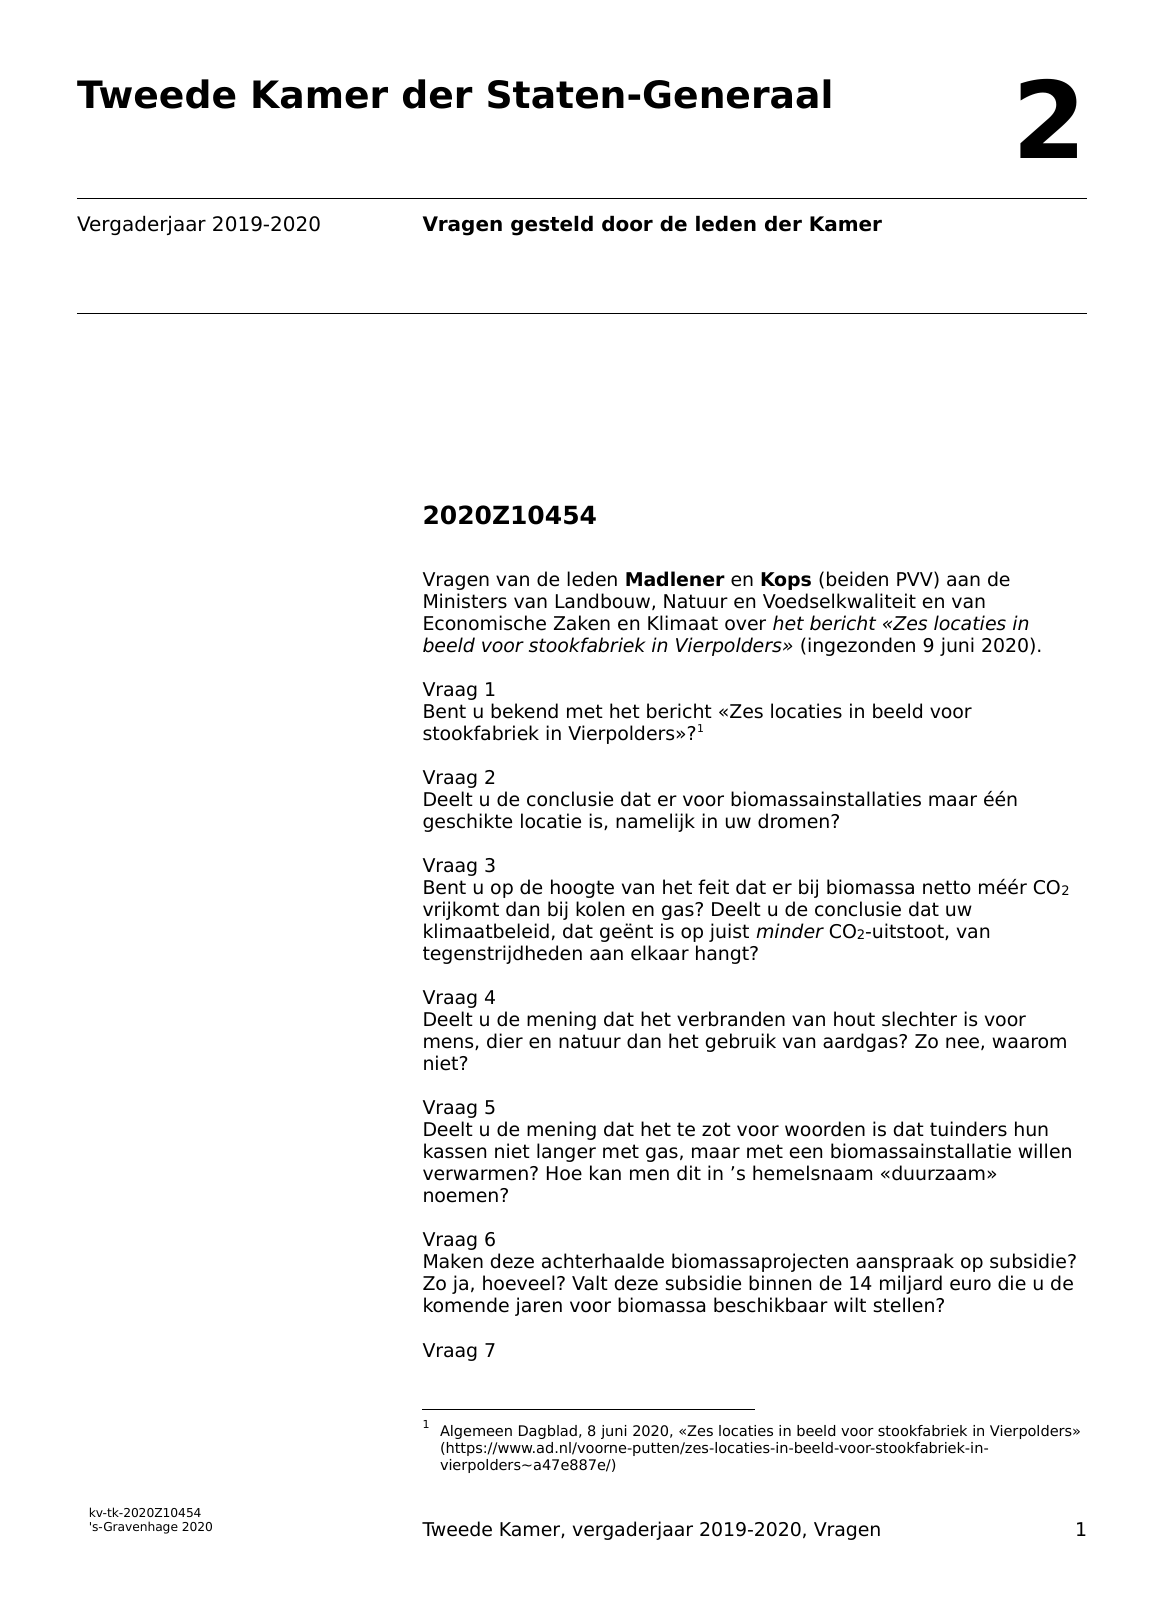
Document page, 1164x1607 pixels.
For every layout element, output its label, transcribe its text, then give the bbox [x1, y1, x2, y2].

text Deelt u de mening dat het te zot voor woorden is dat tuinders hun kassen niet langer met gas, maar met een biomassainstallatie willen verwarmen? Hoe kan men dit in ’s hemelsnaam «duurzaam» noemen? [422, 1119, 1087, 1207]
text Deelt u de conclusie dat er voor biomassainstallaties maar één geschikte locatie is, namelijk in uw dromen? [422, 789, 1087, 833]
text 2020Z10454 [422, 501, 1087, 531]
text Bent u bekend met het bericht «Zes locaties in beeld voor stookfabriek in Vierpolders»? [422, 701, 1087, 745]
text Maken deze achterhaalde biomassaprojecten aanspraak op subsidie? Zo ja, hoeveel? Valt deze subsidie binnen de 14 miljard euro die u de komende jaren voor biomassa beschikbaar wilt stellen? [422, 1251, 1087, 1317]
text Vraag 4 [422, 987, 1087, 1009]
text kv-tk-2020Z10454 [88, 1506, 323, 1520]
table_cell Vragen gesteld door de leden der Kamer [422, 199, 1087, 313]
text 's-Gravenhage 2020 [88, 1520, 323, 1534]
text Vraag 2 [422, 767, 1087, 789]
text Deelt u de mening dat het verbranden van hout slechter is voor mens, dier en natuur dan het gebruik van aardgas? Zo nee, waarom niet? [422, 1009, 1087, 1075]
text Vraag 6 [422, 1229, 1087, 1251]
text Vraag 5 [422, 1097, 1087, 1119]
table_cell Vergaderjaar 2019-2020 [77, 199, 422, 313]
table_header 2 [886, 59, 1087, 198]
text Vraag 7 [422, 1339, 1087, 1361]
text Bent u op de hoogte van het feit dat er bij biomassa netto méér CO2 vrijkomt dan bij kolen en gas? Deelt u de conclusie dat uw klimaatbeleid, dat geënt is op juist minder CO2-uitstoot, van tegenstrijdheden aan elkaar hangt? [422, 877, 1087, 965]
text Algemeen Dagblad, 8 juni 2020, «Zes locaties in beeld voor stookfabriek in Vierpolders» (https://www.ad.nl/voorne-putten/zes-locaties-in-beeld-voor-stookfabriek-in-vierpolders~a47e887e/) [422, 1418, 1087, 1474]
text Vraag 1 [422, 679, 1087, 701]
text Vraag 3 [422, 855, 1087, 877]
text Vragen van de leden Madlener en Kops (beiden PVV) aan de Ministers van Landbouw, Natuur en Voedselkwaliteit en van Economische Zaken en Klimaat over het bericht «Zes locaties in beeld voor stookfabriek in Vierpolders» (ingezonden 9 juni 2020). [422, 569, 1087, 657]
table_header Tweede Kamer der Staten-Generaal [77, 59, 886, 198]
